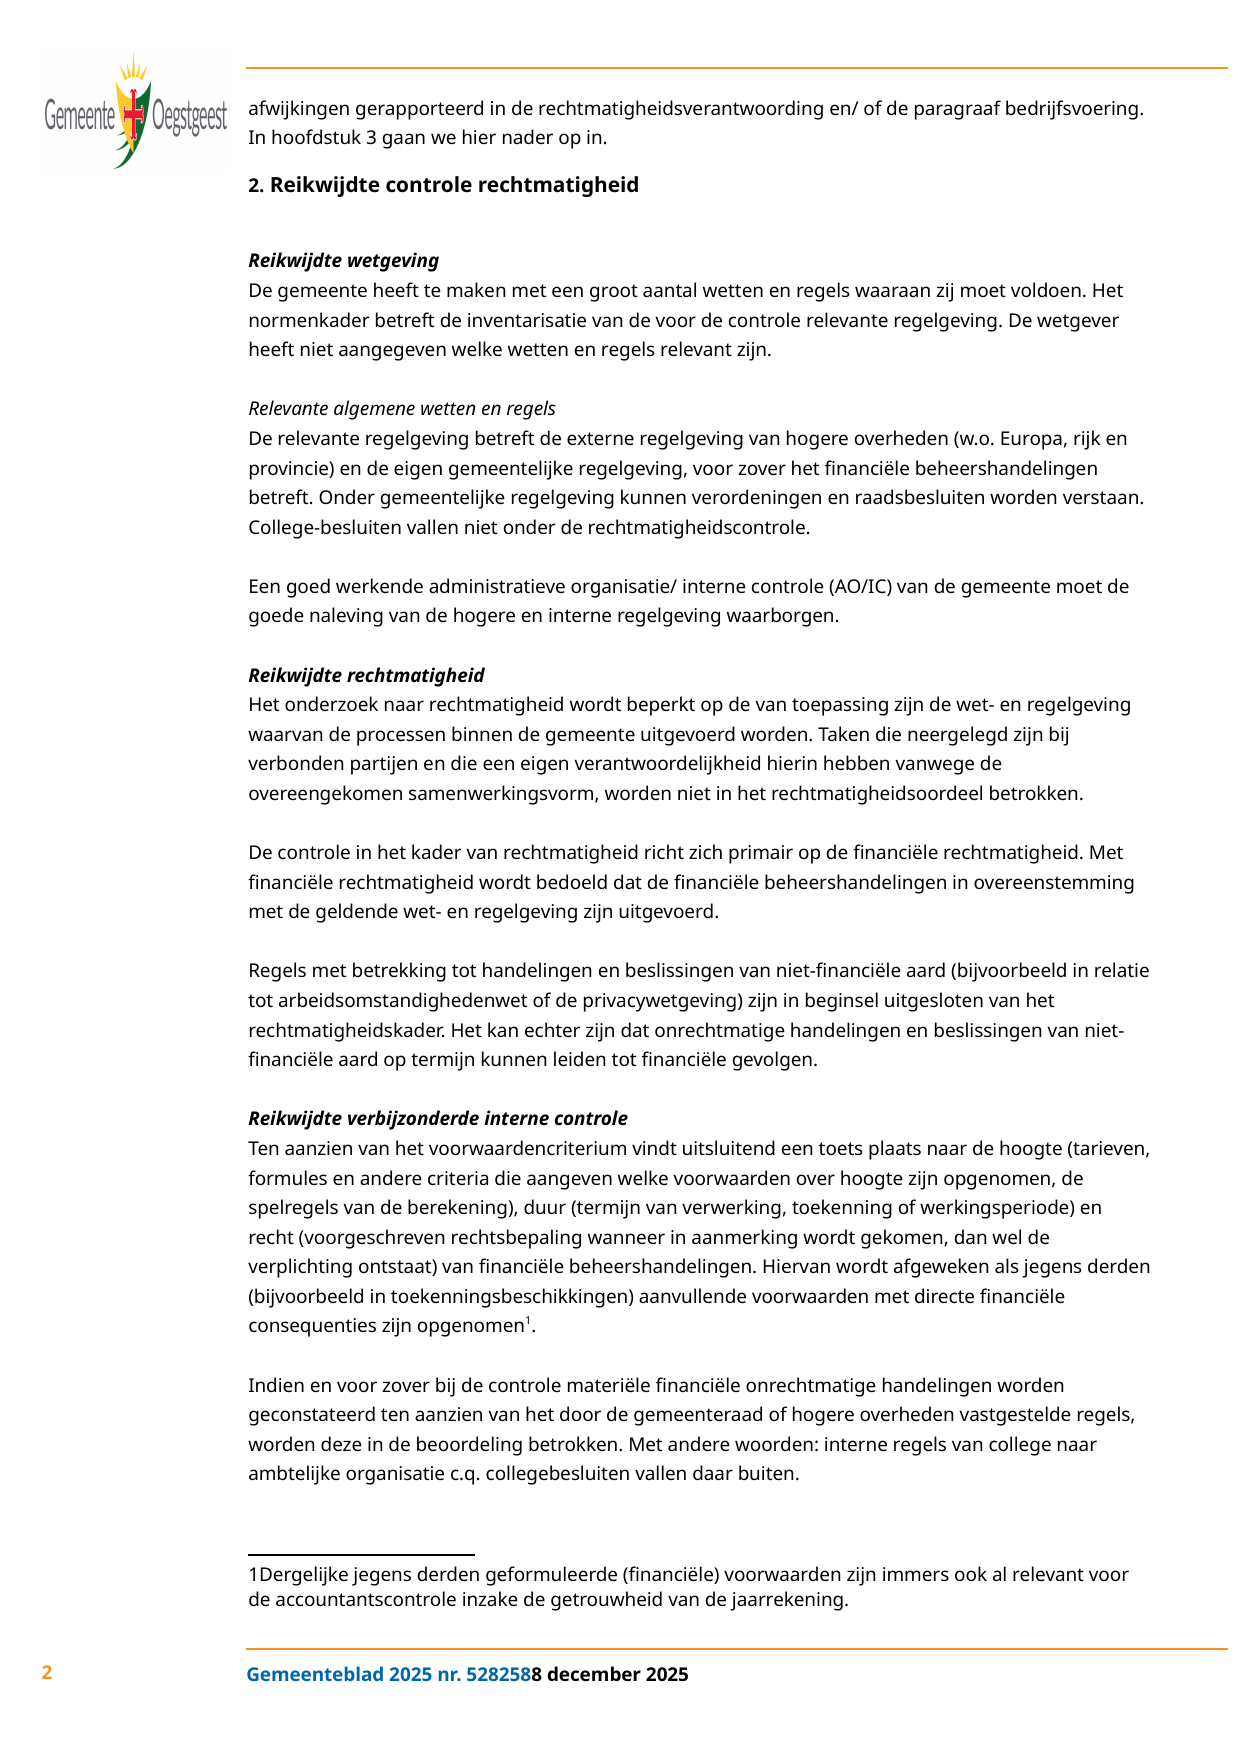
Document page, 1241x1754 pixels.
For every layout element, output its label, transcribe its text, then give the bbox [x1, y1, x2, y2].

text Het onderzoek naar rechtmatigheid wordt beperkt op de van toepassing zijn de wet- en regelgeving waarvan de processen binnen de gemeente uitgevoerd worden. Taken die neergelegd zijn bij verbonden partijen en die een eigen verantwoordelijkheid hierin hebben vanwege de overeengekomen samenwerkingsvorm, worden niet in het rechtmatigheidsoordeel betrokken. [248, 691, 1152, 806]
text Dergelijke jegens derden geformuleerde (financiële) voorwaarden zijn immers ook al relevant voor de accountantscontrole inzake de getrouwheid van de jaarrekening. [248, 1561, 1152, 1612]
text Regels met betrekking tot handelingen en beslissingen van niet-financiële aard (bijvoorbeeld in relatie tot arbeidsomstandighedenwet of de privacywetgeving) zijn in beginsel uitgesloten van het rechtmatigheidskader. Het kan echter zijn dat onrechtmatige handelingen en beslissingen van niet-financiële aard op termijn kunnen leiden tot financiële gevolgen. [248, 958, 1152, 1072]
text Een goed werkende administratieve organisatie/ interne controle (AO/IC) van de gemeente moet de goede naleving van de hogere en interne regelgeving waarborgen. [248, 573, 1152, 628]
text De gemeente heeft te maken met een groot aantal wetten en regels waaraan zij moet voldoen. Het normenkader betreft de inventarisatie van de voor de controle relevante regelgeving. De wetgever heeft niet aangegeven welke wetten en regels relevant zijn. [248, 277, 1152, 362]
text De relevante regelgeving betreft de externe regelgeving van hogere overheden (w.o. Europa, rijk en provincie) en de eigen gemeentelijke regelgeving, voor zover het financiële beheershandelingen betreft. Onder gemeentelijke regelgeving kunnen verordeningen en raadsbesluiten worden verstaan. College-besluiten vallen niet onder de rechtmatigheidscontrole. [248, 425, 1152, 540]
picture [41, 47, 231, 172]
text Indien en voor zover bij de controle materiële financiële onrechtmatige handelingen worden geconstateerd ten aanzien van het door de gemeenteraad of hogere overheden vastgestelde regels, worden deze in de beoordeling betrokken. Met andere woorden: interne regels van college naar ambtelijke organisatie c.q. collegebesluiten vallen daar buiten. [248, 1372, 1152, 1486]
text Ten aanzien van het voorwaardencriterium vindt uitsluitend een toets plaats naar de hoogte (tarieven, formules en andere criteria die aangeven welke voorwaarden over hoogte zijn opgenomen, de spelregels van de berekening), duur (termijn van verwerking, toekenning of werkingsperiode) en recht (voorgeschreven rechtsbepaling wanneer in aanmerking wordt gekomen, dan wel de verplichting ontstaat) van financiële beheershandelingen. Hiervan wordt afgeweken als jegens derden (bijvoorbeeld in toekenningsbeschikkingen) aanvullende voorwaarden met directe financiële consequenties zijn opgenomen. [248, 1135, 1152, 1338]
text afwijkingen gerapporteerd in de rechtmatigheidsverantwoording en/ of de paragraaf bedrijfsvoering. In hoofdstuk 3 gaan we hier nader op in. [248, 95, 1152, 150]
text 2. Reikwijdte controle rechtmatigheid [248, 170, 1152, 198]
text Reikwijdte wetgeving [248, 248, 1152, 273]
text Reikwijdte verbijzonderde interne controle [248, 1106, 1152, 1131]
text Reikwijdte rechtmatigheid [248, 662, 1152, 688]
text De controle in het kader van rechtmatigheid richt zich primair op de financiële rechtmatigheid. Met financiële rechtmatigheid wordt bedoeld dat de financiële beheershandelingen in overeenstemming met de geldende wet- en regelgeving zijn uitgevoerd. [248, 839, 1152, 924]
text Relevante algemene wetten en regels [248, 396, 1152, 421]
